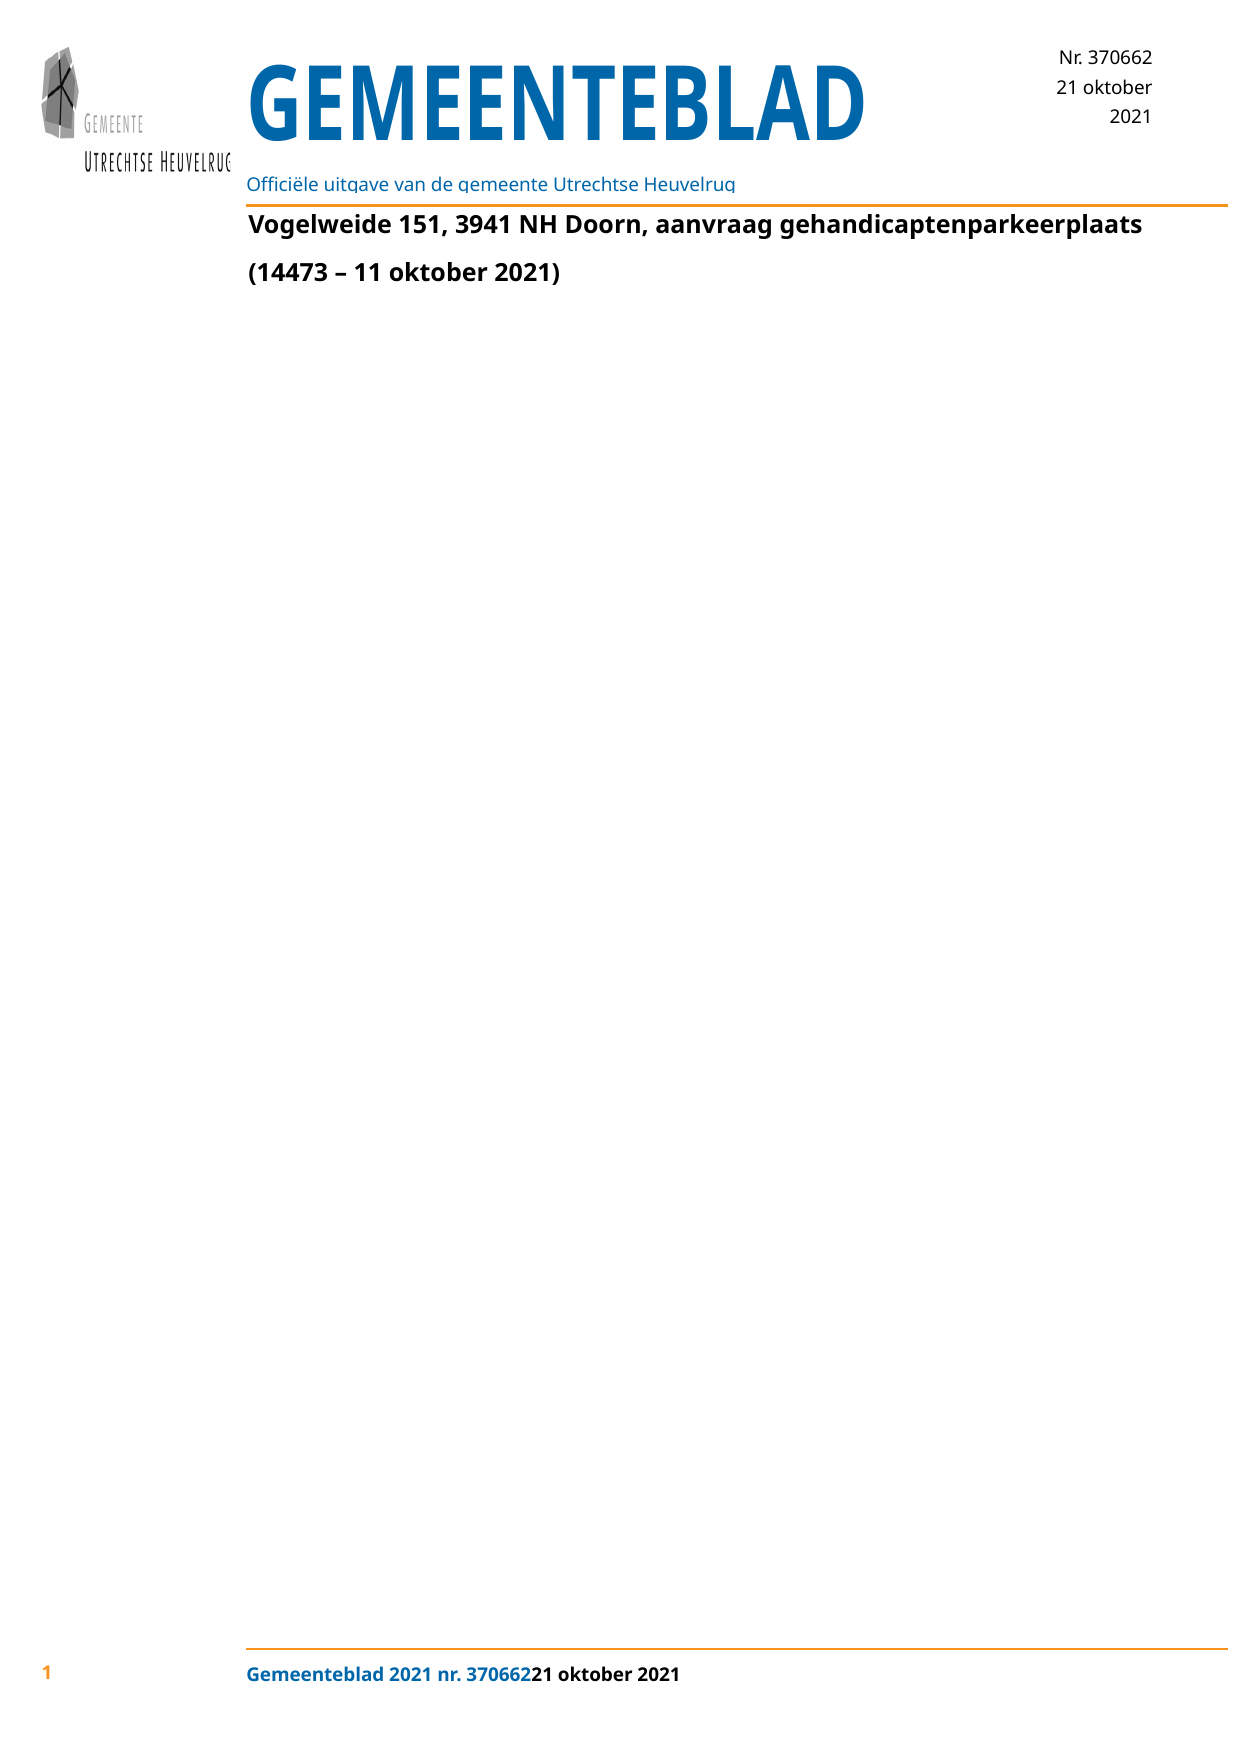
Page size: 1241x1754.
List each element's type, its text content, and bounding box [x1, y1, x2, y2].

picture [41, 47, 231, 172]
text Vogelweide 151, 3941 NH Doorn, aanvraag gehandicaptenparkeerplaats (14473 – 11 oktober 2021) [248, 207, 1152, 288]
